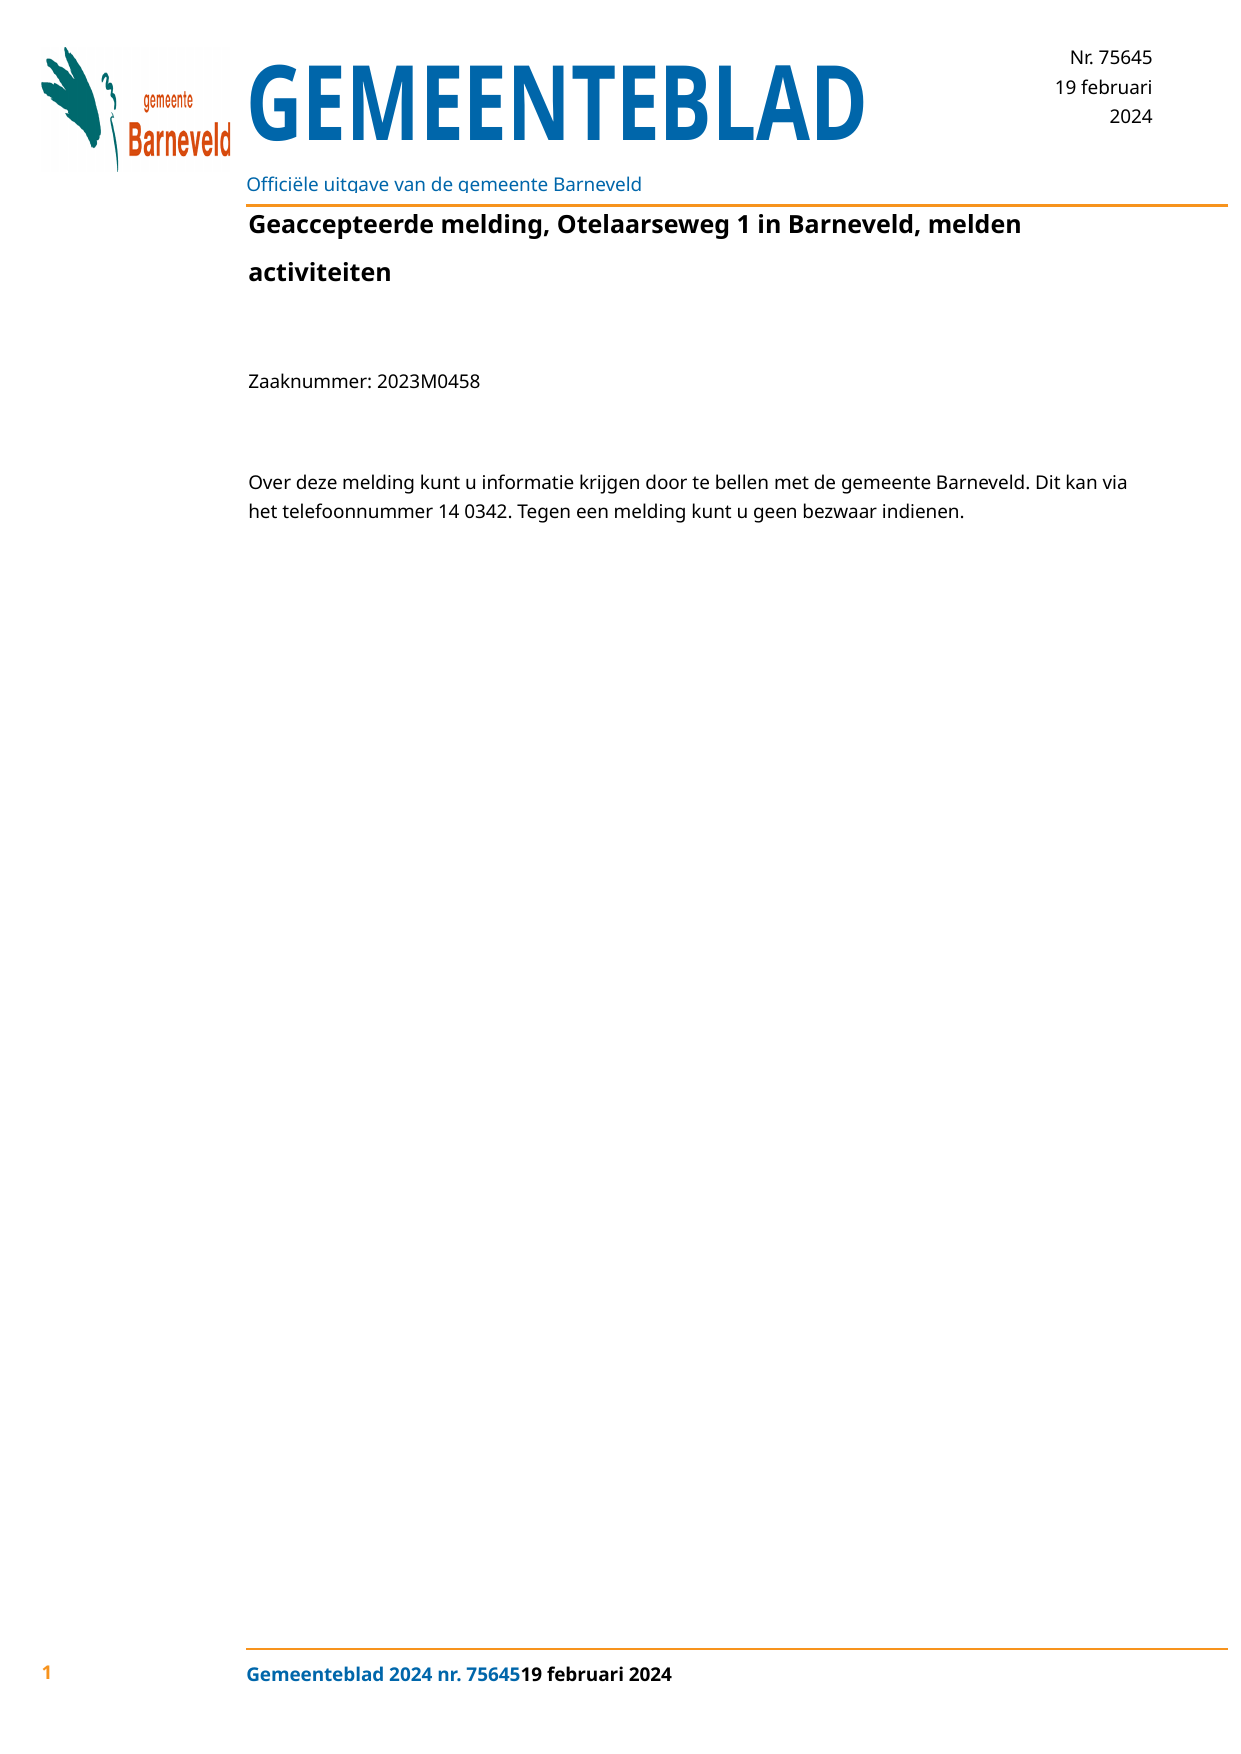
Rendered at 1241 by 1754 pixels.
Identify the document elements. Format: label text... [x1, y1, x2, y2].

text Over deze melding kunt u informatie krijgen door te bellen met de gemeente Barneveld. Dit kan via het telefoonnummer 14 0342. Tegen een melding kunt u geen bezwaar indienen. [248, 469, 1152, 524]
picture [41, 47, 231, 172]
text Geaccepteerde melding, Otelaarseweg 1 in Barneveld, melden activiteiten [248, 207, 1152, 288]
text Zaaknummer: 2023M0458 [248, 368, 1152, 394]
